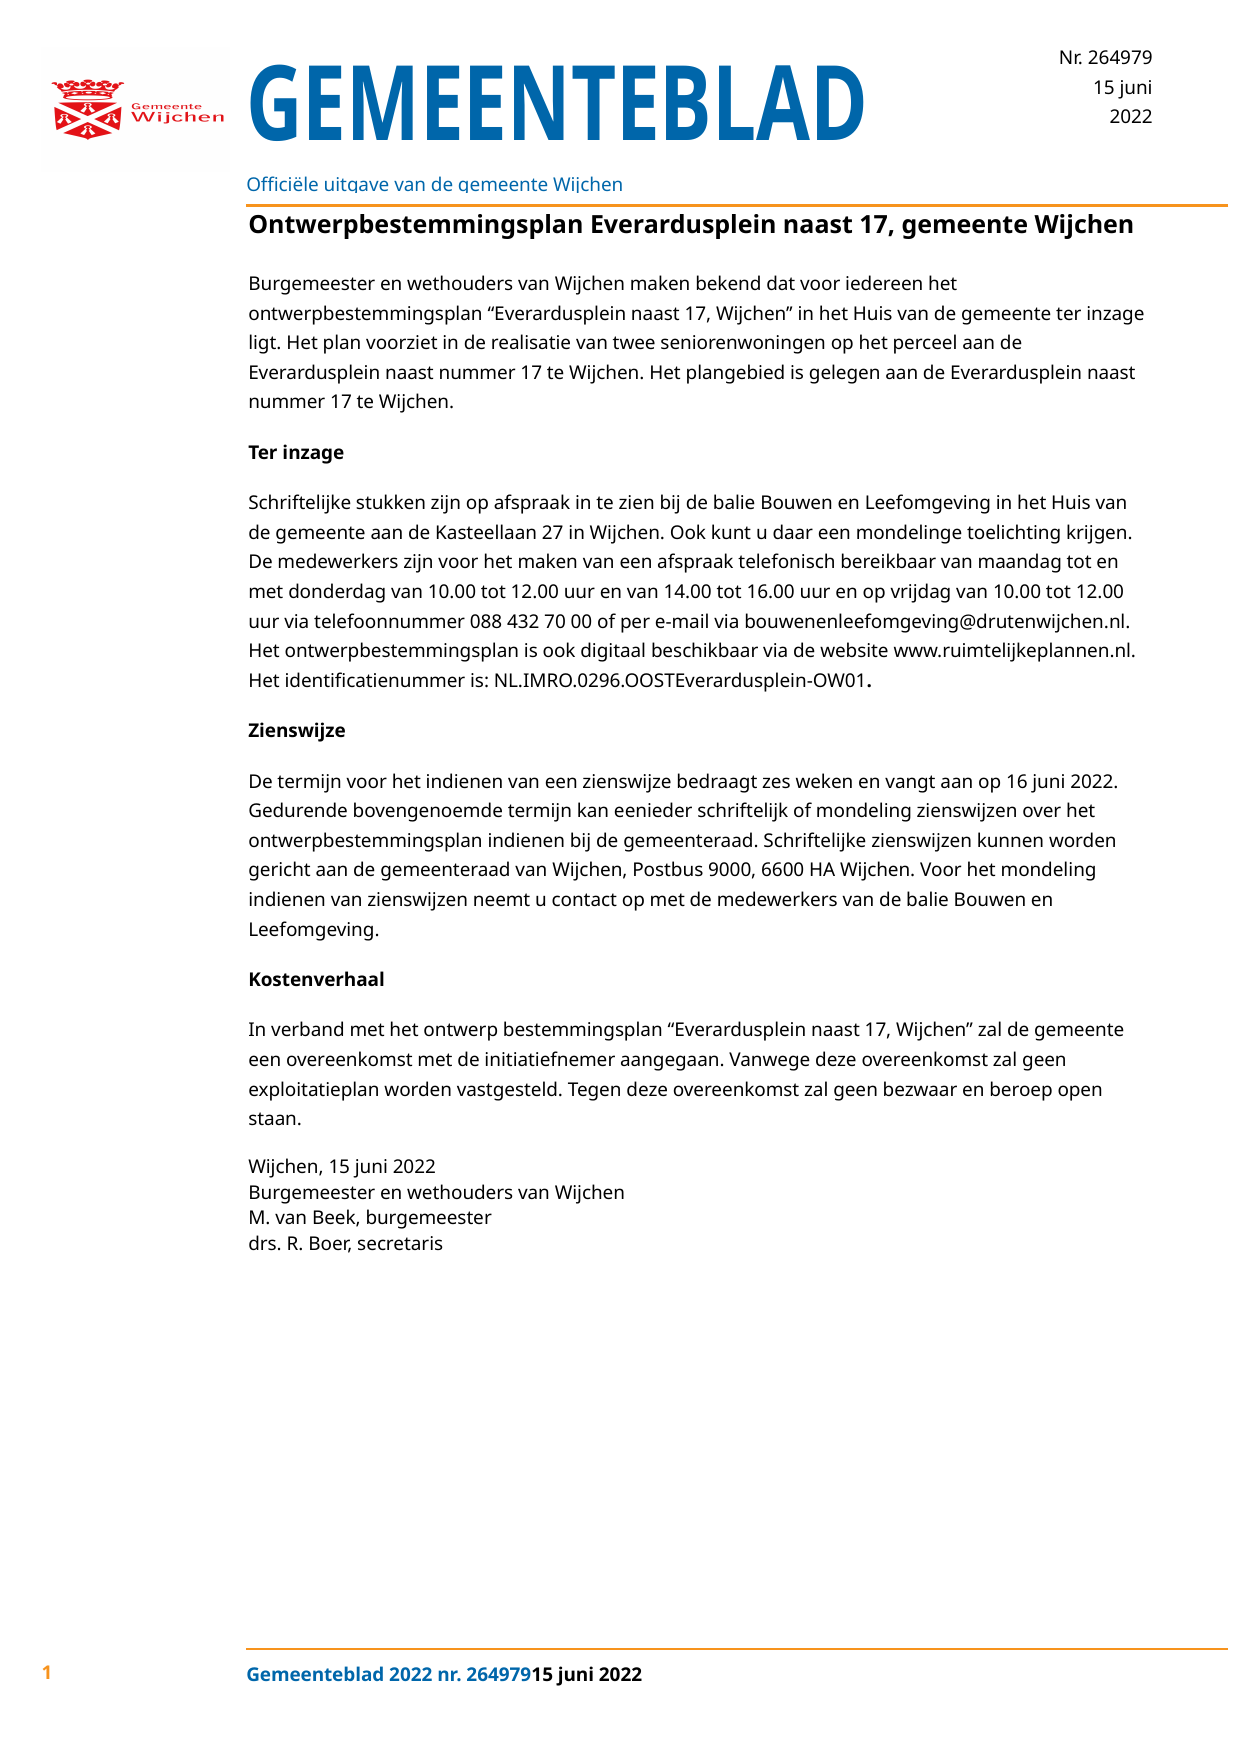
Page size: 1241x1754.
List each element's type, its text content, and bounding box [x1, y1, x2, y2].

text M. van Beek, burgemeester [248, 1204, 1152, 1230]
text De termijn voor het indienen van een zienswijze bedraagt zes weken en vangt aan op 16 juni 2022. Gedurende bovengenoemde termijn kan eenieder schriftelijk of mondeling zienswijzen over het ontwerpbestemmingsplan indienen bij de gemeenteraad. Schriftelijke zienswijzen kunnen worden gericht aan de gemeenteraad van Wijchen, Postbus 9000, 6600 HA Wijchen. Voor het mondeling indienen van zienswijzen neemt u contact op met de medewerkers van de balie Bouwen en Leefomgeving. [248, 768, 1152, 941]
text Burgemeester en wethouders van Wijchen [248, 1179, 1152, 1204]
text Zienswijze [248, 717, 1152, 743]
text Ontwerpbestemmingsplan Everardusplein naast 17, gemeente Wijchen [248, 207, 1152, 241]
text Burgemeester en wethouders van Wijchen maken bekend dat voor iedereen het ontwerpbestemmingsplan “Everardusplein naast 17, Wijchen’’ in het Huis van de gemeente ter inzage ligt. Het plan voorziet in de realisatie van twee seniorenwoningen op het perceel aan de Everardusplein naast nummer 17 te Wijchen. Het plangebied is gelegen aan de Everardusplein naast nummer 17 te Wijchen. [248, 270, 1152, 414]
text Ter inzage [248, 439, 1152, 465]
text drs. R. Boer, secretaris [248, 1230, 1152, 1256]
picture [41, 47, 231, 172]
text Kostenverhaal [248, 966, 1152, 992]
text Schriftelijke stukken zijn op afspraak in te zien bij de balie Bouwen en Leefomgeving in het Huis van de gemeente aan de Kasteellaan 27 in Wijchen. Ook kunt u daar een mondelinge toelichting krijgen. De medewerkers zijn voor het maken van een afspraak telefonisch bereikbaar van maandag tot en met donderdag van 10.00 tot 12.00 uur en van 14.00 tot 16.00 uur en op vrijdag van 10.00 tot 12.00 uur via telefoonnummer 088 432 70 00 of per e-mail via bouwenenleefomgeving@drutenwijchen.nl. Het ontwerpbestemmingsplan is ook digitaal beschikbaar via de website www.ruimtelijkeplannen.nl. Het identificatienummer is: NL.IMRO.0296.OOSTEverardusplein-OW01. [248, 489, 1152, 693]
text Wijchen, 15 juni 2022 [248, 1153, 1152, 1179]
text In verband met het ontwerp bestemmingsplan “Everardusplein naast 17, Wijchen” zal de gemeente een overeenkomst met de initiatiefnemer aangegaan. Vanwege deze overeenkomst zal geen exploitatieplan worden vastgesteld. Tegen deze overeenkomst zal geen bezwaar en beroep open staan. [248, 1017, 1152, 1131]
